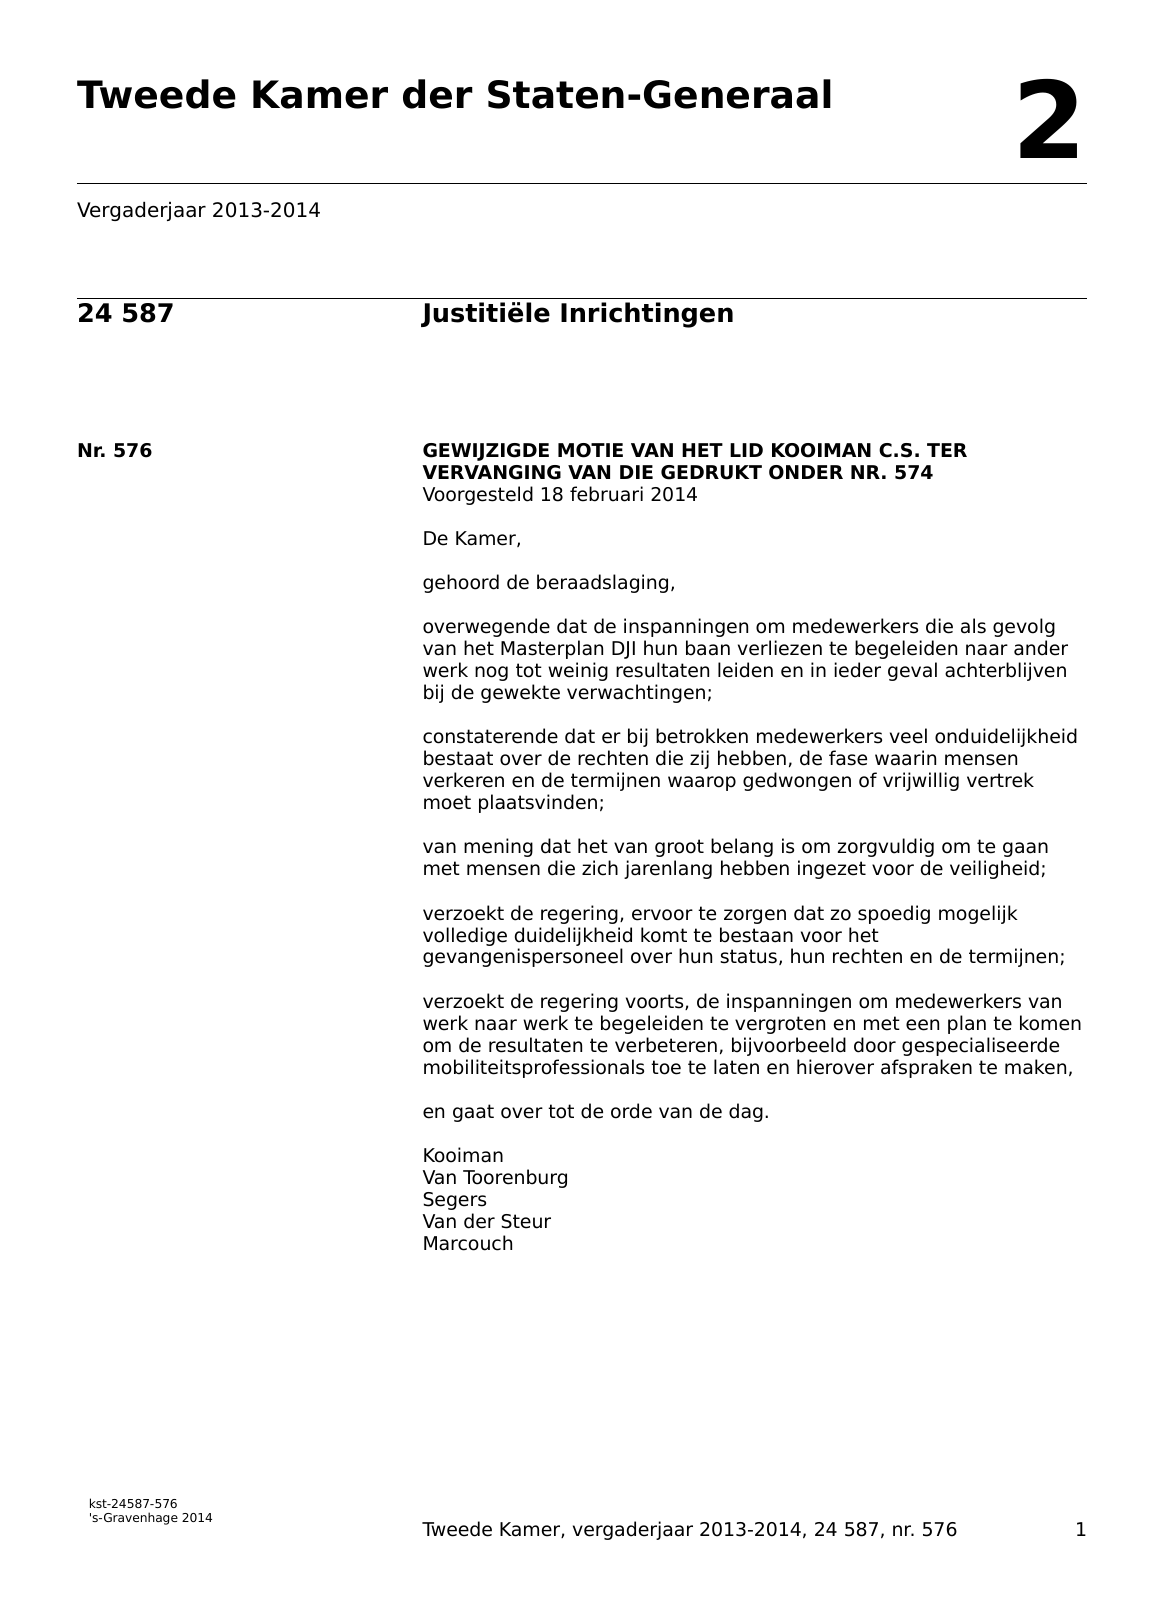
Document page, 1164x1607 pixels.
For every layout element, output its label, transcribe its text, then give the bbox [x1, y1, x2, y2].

table_header Tweede Kamer der Staten-Generaal [77, 59, 886, 183]
text constaterende dat er bij betrokken medewerkers veel onduidelijkheid bestaat over de rechten die zij hebben, de fase waarin mensen verkeren en de termijnen waarop gedwongen of vrijwillig vertrek moet plaatsvinden; [422, 726, 1087, 814]
text Kooiman [422, 1145, 1087, 1167]
subtitle Nr. 576 GEWIJZIGDE MOTIE VAN HET LID KOOIMAN C.S. TER VERVANGING VAN DIE GEDRUKT ONDER NR. 574 [77, 440, 1087, 484]
text Van der Steur [422, 1211, 1087, 1233]
text Marcouch [422, 1233, 1087, 1255]
text van mening dat het van groot belang is om zorgvuldig om te gaan met mensen die zich jarenlang hebben ingezet voor de veiligheid; [422, 836, 1087, 880]
subtitle 24 587 Justitiële Inrichtingen [77, 299, 1087, 329]
text en gaat over tot de orde van de dag. [422, 1101, 1087, 1123]
text gehoord de beraadslaging, [422, 572, 1087, 594]
text 's-Gravenhage 2014 [88, 1511, 323, 1525]
text Voorgesteld 18 februari 2014 [422, 484, 1087, 506]
text Segers [422, 1189, 1087, 1211]
text kst-24587-576 [88, 1497, 323, 1511]
table_cell Vergaderjaar 2013-2014 [77, 184, 1087, 298]
table_header 2 [886, 59, 1087, 183]
text overwegende dat de inspanningen om medewerkers die als gevolg van het Masterplan DJI hun baan verliezen te begeleiden naar ander werk nog tot weinig resultaten leiden en in ieder geval achterblijven bij de gewekte verwachtingen; [422, 616, 1087, 704]
text verzoekt de regering, ervoor te zorgen dat zo spoedig mogelijk volledige duidelijkheid komt te bestaan voor het gevangenispersoneel over hun status, hun rechten en de termijnen; [422, 902, 1087, 968]
text De Kamer, [422, 528, 1087, 550]
text Van Toorenburg [422, 1167, 1087, 1189]
text verzoekt de regering voorts, de inspanningen om medewerkers van werk naar werk te begeleiden te vergroten en met een plan te komen om de resultaten te verbeteren, bijvoorbeeld door gespecialiseerde mobiliteitsprofessionals toe te laten en hierover afspraken te maken, [422, 991, 1087, 1078]
